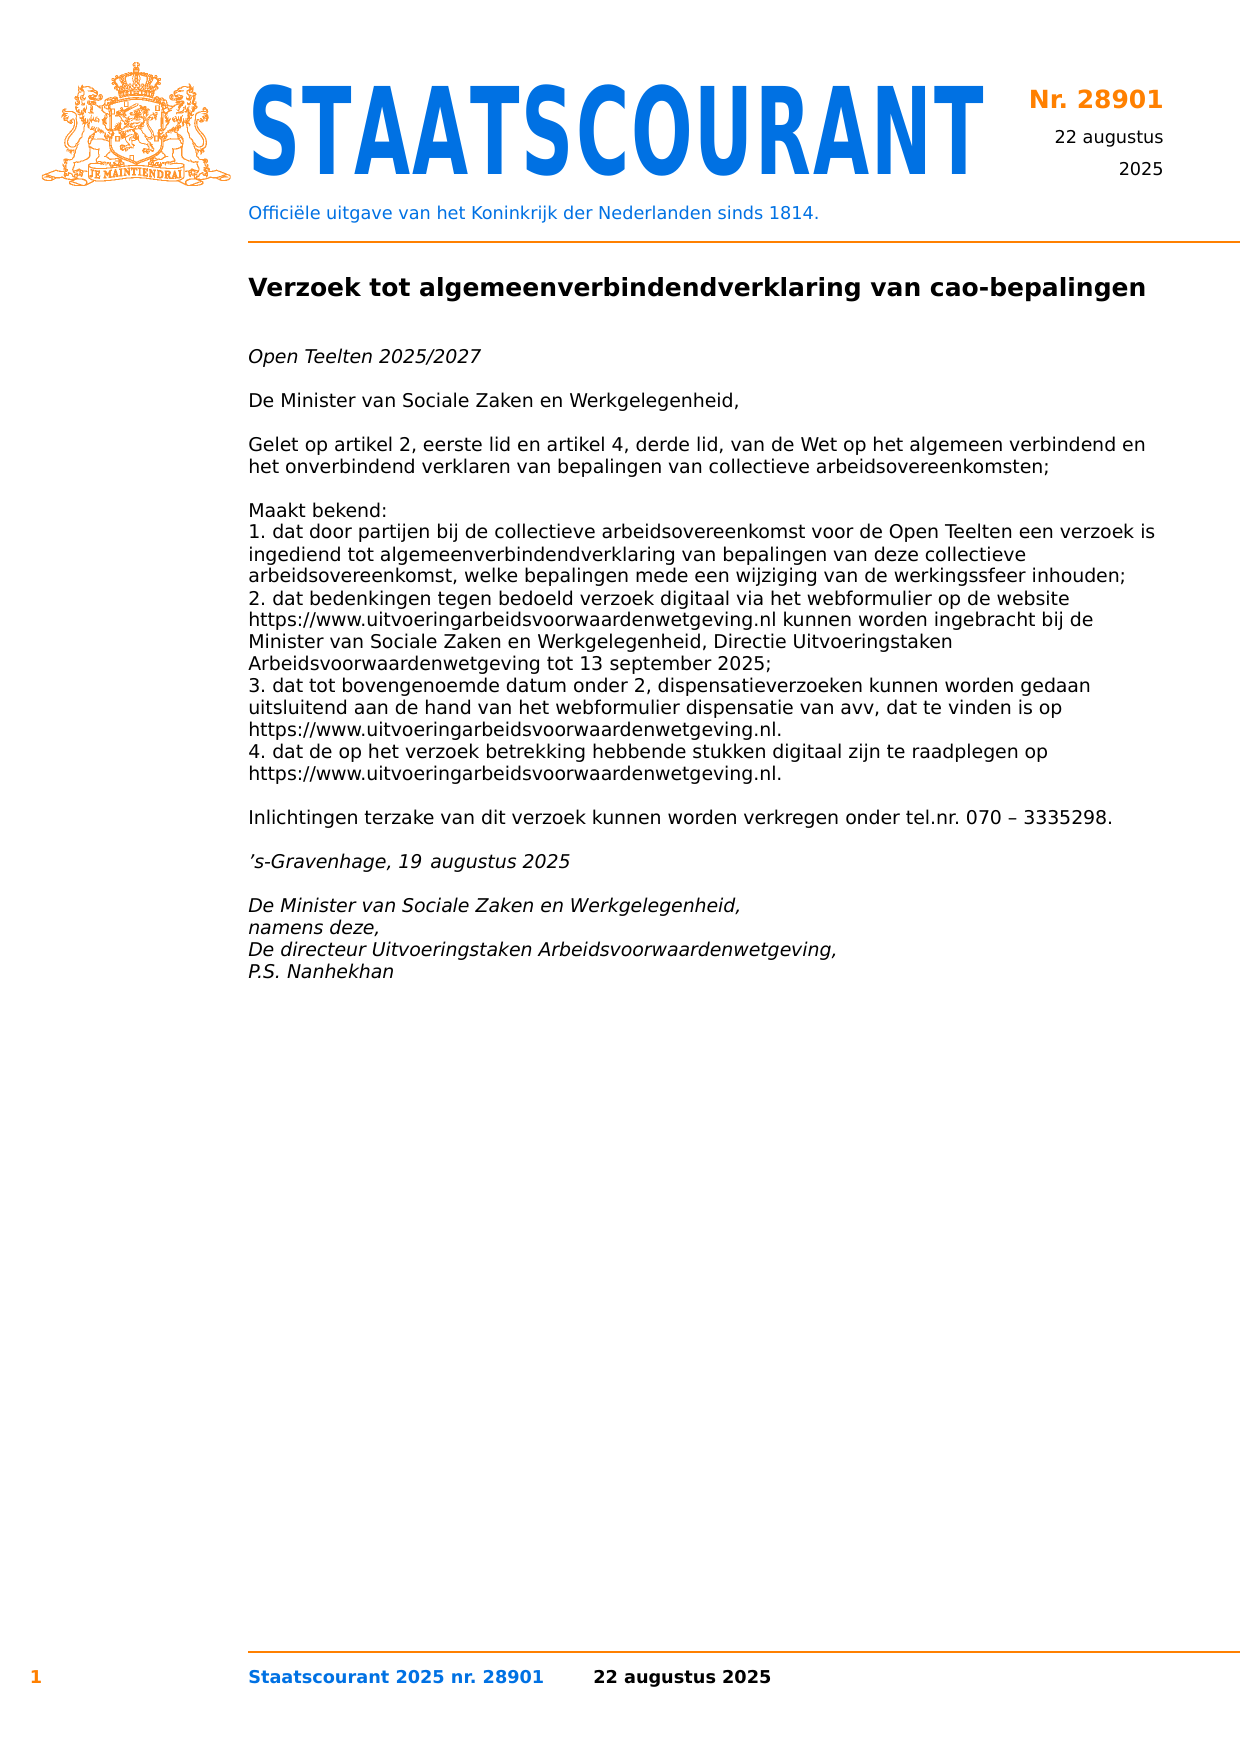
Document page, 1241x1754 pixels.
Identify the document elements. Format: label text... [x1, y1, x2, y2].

text 1. dat door partijen bij de collectieve arbeidsovereenkomst voor de Open Teelten een verzoek is ingediend tot algemeenverbindendverklaring van bepalingen van deze collectieve arbeidsovereenkomst, welke bepalingen mede een wijziging van de werkingssfeer inhouden; [248, 521, 1163, 587]
text 3. dat tot bovengenoemde datum onder 2, dispensatieverzoeken kunnen worden gedaan uitsluitend aan de hand van het webformulier dispensatie van avv, dat te vinden is op https://www.uitvoeringarbeidsvoorwaardenwetgeving.nl. [248, 675, 1163, 741]
table_cell 22 augustus [998, 121, 1240, 153]
text Open Teelten 2025/2027 [248, 346, 1163, 368]
text Gelet op artikel 2, eerste lid en artikel 4, derde lid, van de Wet op het algemeen verbindend en het onverbindend verklaren van bepalingen van collectieve arbeidsovereenkomsten; [248, 434, 1163, 478]
text De Minister van Sociale Zaken en Werkgelegenheid, namens deze, De directeur Uitvoeringstaken Arbeidsvoorwaardenwetgeving, P.S. Nanhekhan [248, 895, 1163, 983]
text 2. dat bedenkingen tegen bedoeld verzoek digitaal via het webformulier op de website https://www.uitvoeringarbeidsvoorwaardenwetgeving.nl kunnen worden ingebracht bij de Minister van Sociale Zaken en Werkgelegenheid, Directie Uitvoeringstaken Arbeidsvoorwaardenwetgeving tot 13 september 2025; [248, 587, 1163, 675]
table_cell 2025 [998, 153, 1240, 203]
text ’s-Gravenhage, 19 augustus 2025 [248, 851, 1163, 873]
text De Minister van Sociale Zaken en Werkgelegenheid, [248, 390, 1163, 412]
text Inlichtingen terzake van dit verzoek kunnen worden verkregen onder tel.nr. 070 – 3335298. [248, 807, 1163, 829]
text 4. dat de op het verzoek betrekking hebbende stukken digitaal zijn te raadplegen op https://www.uitvoeringarbeidsvoorwaardenwetgeving.nl. [248, 741, 1163, 785]
table_cell Officiële uitgave van het Koninkrijk der Nederlanden sinds 1814. [248, 203, 1240, 241]
subtitle Verzoek tot algemeenverbindendverklaring van cao-bepalingen [248, 273, 1163, 302]
table_header [25, 62, 248, 241]
text Maakt bekend: [248, 499, 1163, 521]
table_header STAATSCOURANT [248, 62, 998, 203]
picture [41, 62, 231, 186]
table_header Nr. 28901 [998, 62, 1240, 121]
